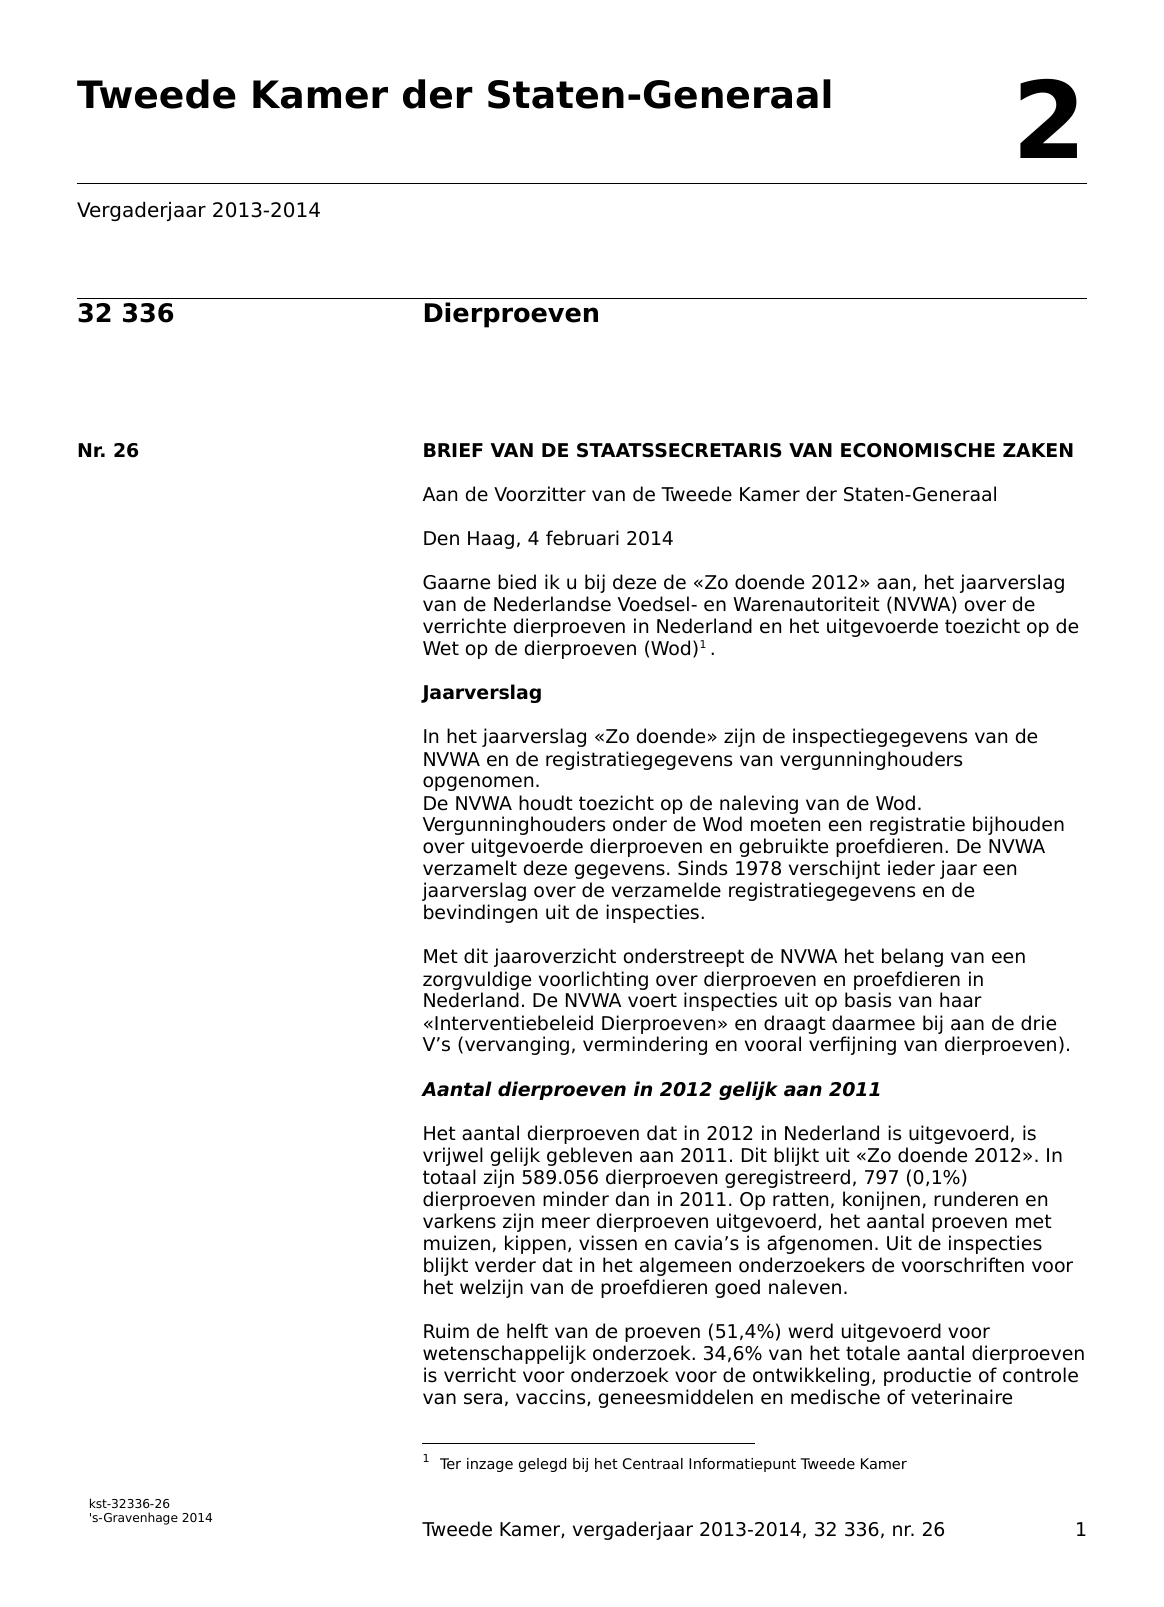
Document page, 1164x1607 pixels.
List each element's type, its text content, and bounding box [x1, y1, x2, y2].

text Aan de Voorzitter van de Tweede Kamer der Staten-Generaal [422, 484, 1087, 506]
text 's-Gravenhage 2014 [88, 1511, 323, 1525]
text Het aantal dierproeven dat in 2012 in Nederland is uitgevoerd, is vrijwel gelijk gebleven aan 2011. Dit blijkt uit «Zo doende 2012». In totaal zijn 589.056 dierproeven geregistreerd, 797 (0,1%) dierproeven minder dan in 2011. Op ratten, konijnen, runderen en varkens zijn meer dierproeven uitgevoerd, het aantal proeven met muizen, kippen, vissen en cavia’s is afgenomen. Uit de inspecties blijkt verder dat in het algemeen onderzoekers de voorschriften voor het welzijn van de proefdieren goed naleven. [422, 1123, 1087, 1298]
text Ter inzage gelegd bij het Centraal Informatiepunt Tweede Kamer [422, 1452, 1087, 1474]
text Ruim de helft van de proeven (51,4%) werd uitgevoerd voor wetenschappelijk onderzoek. 34,6% van het totale aantal dierproeven is verricht voor onderzoek voor de ontwikkeling, productie of controle van sera, vaccins, geneesmiddelen en medische of veterinaire [422, 1321, 1087, 1409]
text In het jaarverslag «Zo doende» zijn de inspectiegegevens van de NVWA en de registratiegegevens van vergunninghouders opgenomen. [422, 726, 1087, 792]
table_cell Vergaderjaar 2013-2014 [77, 184, 1087, 298]
subtitle Nr. 26 BRIEF VAN DE STAATSSECRETARIS VAN ECONOMISCHE ZAKEN [77, 440, 1087, 462]
subtitle Aantal dierproeven in 2012 gelijk aan 2011 [422, 1078, 1087, 1101]
table_header Tweede Kamer der Staten-Generaal [77, 59, 886, 183]
table_header 2 [886, 59, 1087, 183]
text Den Haag, 4 februari 2014 [422, 528, 1087, 550]
text Gaarne bied ik u bij deze de «Zo doende 2012» aan, het jaarverslag van de Nederlandse Voedsel- en Warenautoriteit (NVWA) over de verrichte dierproeven in Nederland en het uitgevoerde toezicht op de Wet op de dierproeven (Wod). [422, 572, 1087, 660]
subtitle 32 336 Dierproeven [77, 299, 1087, 329]
text kst-32336-26 [88, 1497, 323, 1511]
text Met dit jaaroverzicht onderstreept de NVWA het belang van een zorgvuldige voorlichting over dierproeven en proefdieren in Nederland. De NVWA voert inspecties uit op basis van haar «Interventiebeleid Dierproeven» en draagt daarmee bij aan de drie V’s (vervanging, vermindering en vooral verfijning van dierproeven). [422, 946, 1087, 1056]
subtitle Jaarverslag [422, 682, 1087, 704]
text De NVWA houdt toezicht op de naleving van de Wod. Vergunninghouders onder de Wod moeten een registratie bijhouden over uitgevoerde dierproeven en gebruikte proefdieren. De NVWA verzamelt deze gegevens. Sinds 1978 verschijnt ieder jaar een jaarverslag over de verzamelde registratiegegevens en de bevindingen uit de inspecties. [422, 792, 1087, 924]
